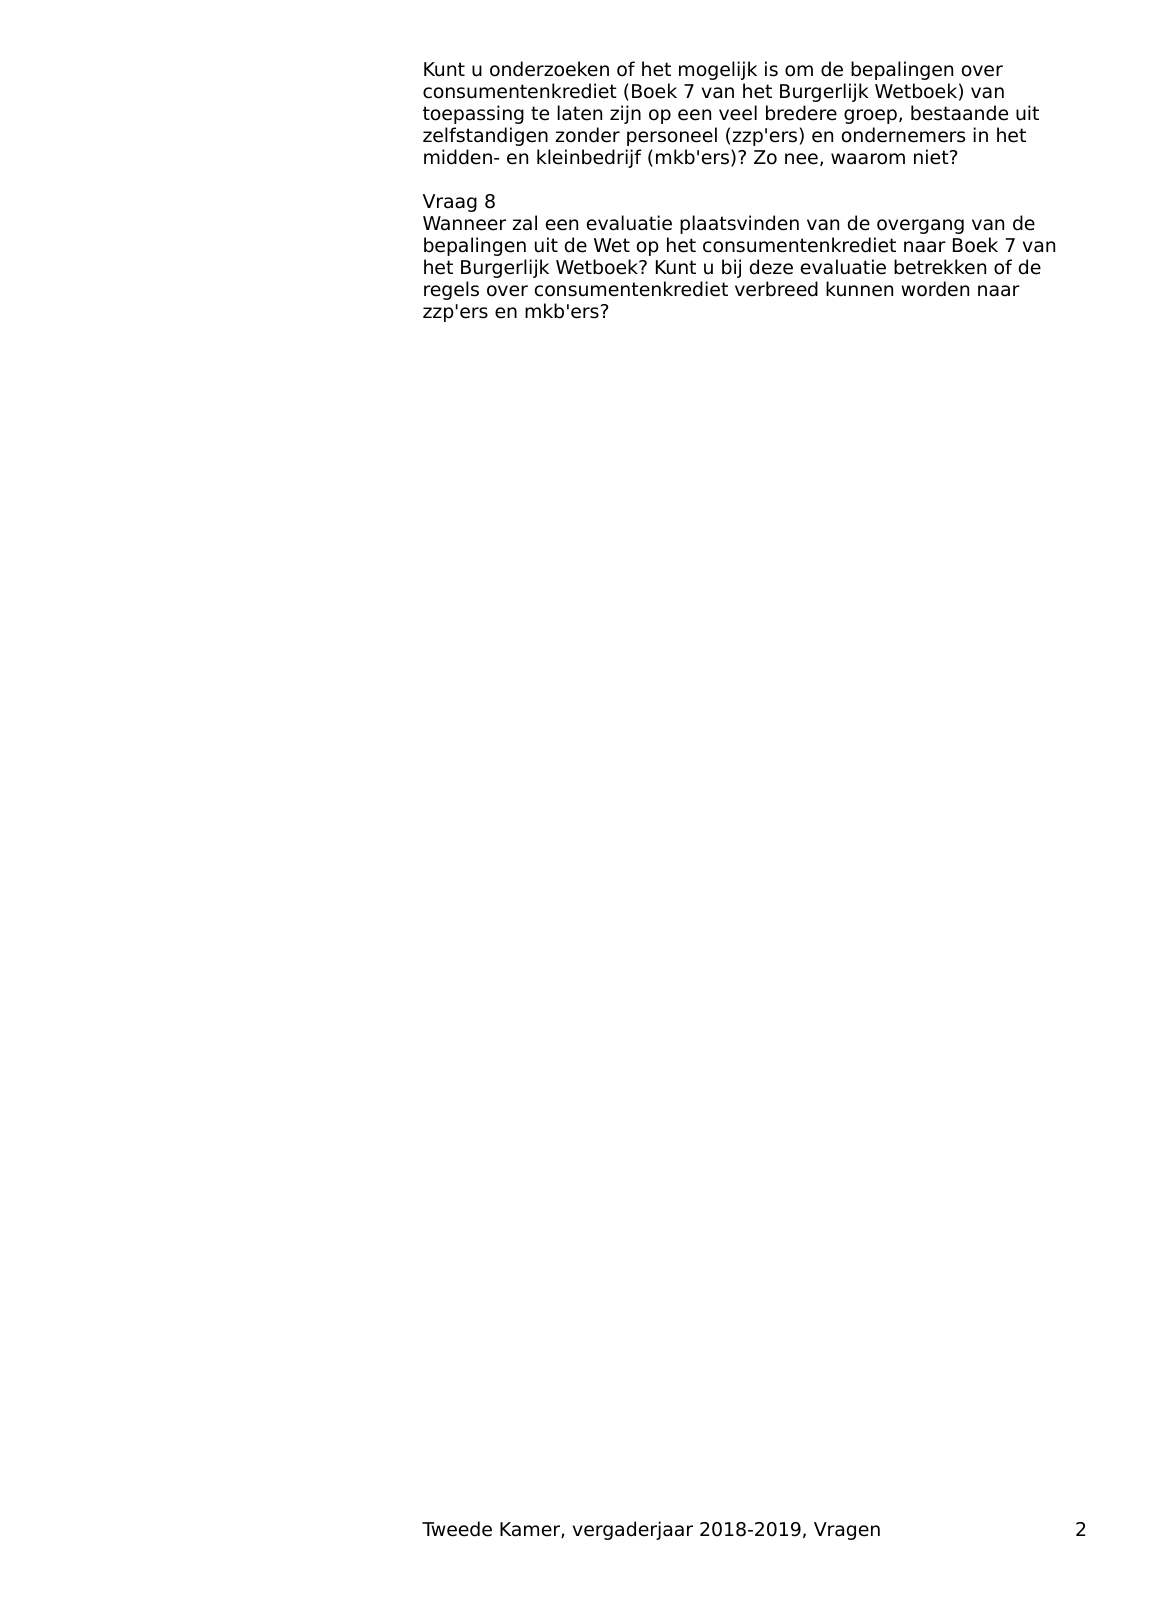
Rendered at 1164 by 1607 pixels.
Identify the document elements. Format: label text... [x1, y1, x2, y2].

text Vraag 8 [422, 191, 1087, 213]
text Kunt u onderzoeken of het mogelijk is om de bepalingen over consumentenkrediet (Boek 7 van het Burgerlijk Wetboek) van toepassing te laten zijn op een veel bredere groep, bestaande uit zelfstandigen zonder personeel (zzp'ers) en ondernemers in het midden- en kleinbedrijf (mkb'ers)? Zo nee, waarom niet? [422, 59, 1087, 169]
text Wanneer zal een evaluatie plaatsvinden van de overgang van de bepalingen uit de Wet op het consumentenkrediet naar Boek 7 van het Burgerlijk Wetboek? Kunt u bij deze evaluatie betrekken of de regels over consumentenkrediet verbreed kunnen worden naar zzp'ers en mkb'ers? [422, 213, 1087, 323]
